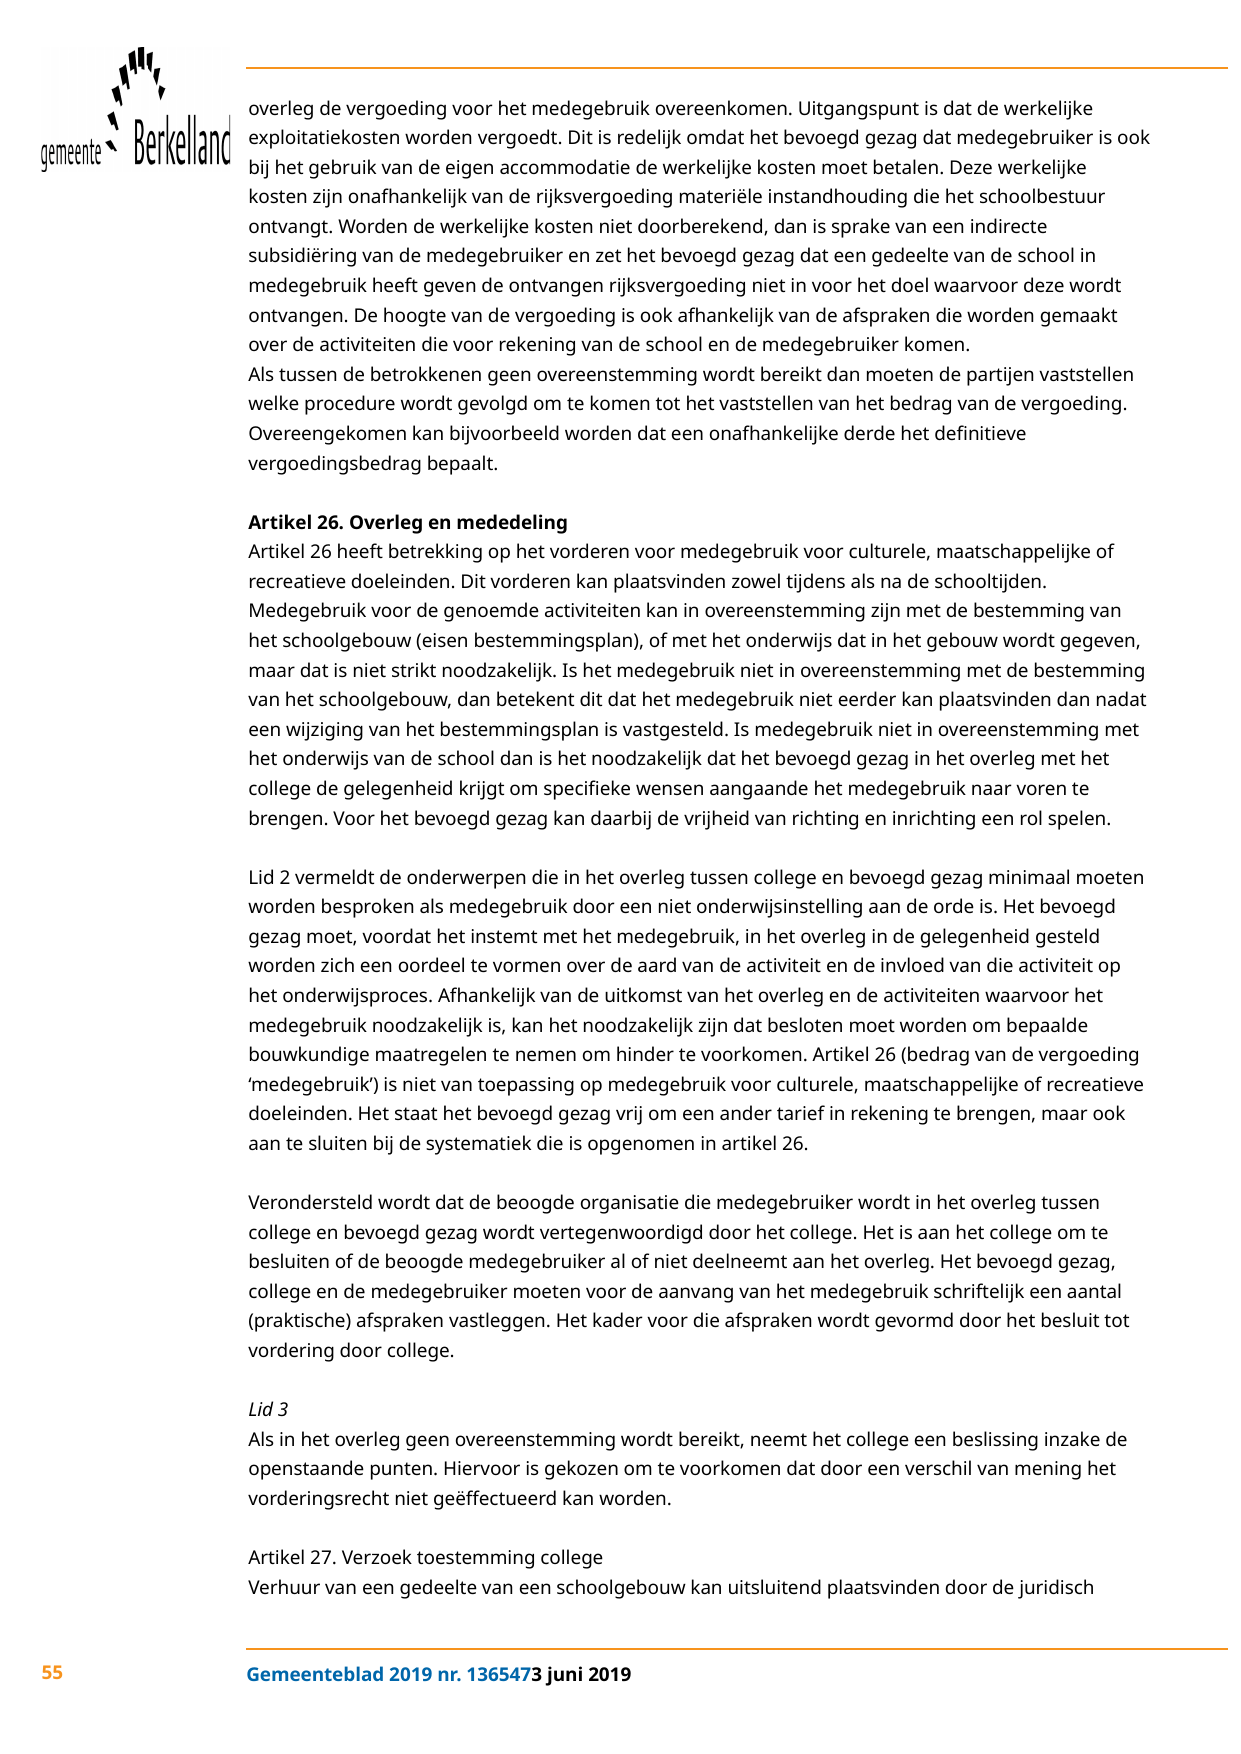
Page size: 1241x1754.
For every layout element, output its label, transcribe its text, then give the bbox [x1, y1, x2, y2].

text Verondersteld wordt dat de beoogde organisatie die medegebruiker wordt in het overleg tussen college en bevoegd gezag wordt vertegenwoordigd door het college. Het is aan het college om te besluiten of de beoogde medegebruiker al of niet deelneemt aan het overleg. Het bevoegd gezag, college en de medegebruiker moeten voor de aanvang van het medegebruik schriftelijk een aantal (praktische) afspraken vastleggen. Het kader voor die afspraken wordt gevormd door het besluit tot vordering door college. [248, 1189, 1152, 1363]
text Artikel 26. Overleg en mededeling [248, 509, 1152, 535]
text Artikel 26 heeft betrekking op het vorderen voor medegebruik voor culturele, maatschappelijke of recreatieve doeleinden. Dit vorderen kan plaatsvinden zowel tijdens als na de schooltijden. Medegebruik voor de genoemde activiteiten kan in overeenstemming zijn met de bestemming van het schoolgebouw (eisen bestemmingsplan), of met het onderwijs dat in het gebouw wordt gegeven, maar dat is niet strikt noodzakelijk. Is het medegebruik niet in overeenstemming met de bestemming van het schoolgebouw, dan betekent dit dat het medegebruik niet eerder kan plaatsvinden dan nadat een wijziging van het bestemmingsplan is vastgesteld. Is medegebruik niet in overeenstemming met het onderwijs van de school dan is het noodzakelijk dat het bevoegd gezag in het overleg met het college de gelegenheid krijgt om specifieke wensen aangaande het medegebruik naar voren te brengen. Voor het bevoegd gezag kan daarbij de vrijheid van richting en inrichting een rol spelen. [248, 538, 1152, 831]
picture [41, 47, 231, 172]
text Als tussen de betrokkenen geen overeenstemming wordt bereikt dan moeten de partijen vaststellen welke procedure wordt gevolgd om te komen tot het vaststellen van het bedrag van de vergoeding. Overeengekomen kan bijvoorbeeld worden dat een onafhankelijke derde het definitieve vergoedingsbedrag bepaalt. [248, 361, 1152, 476]
text Lid 2 vermeldt de onderwerpen die in het overleg tussen college en bevoegd gezag minimaal moeten worden besproken als medegebruik door een niet onderwijsinstelling aan de orde is. Het bevoegd gezag moet, voordat het instemt met het medegebruik, in het overleg in de gelegenheid gesteld worden zich een oordeel te vormen over de aard van de activiteit en de invloed van die activiteit op het onderwijsproces. Afhankelijk van de uitkomst van het overleg en de activiteiten waarvoor het medegebruik noodzakelijk is, kan het noodzakelijk zijn dat besloten moet worden om bepaalde bouwkundige maatregelen te nemen om hinder te voorkomen. Artikel 26 (bedrag van de vergoeding ‘medegebruik’) is niet van toepassing op medegebruik voor culturele, maatschappelijke of recreatieve doeleinden. Het staat het bevoegd gezag vrij om een ander tarief in rekening te brengen, maar ook aan te sluiten bij de systematiek die is opgenomen in artikel 26. [248, 864, 1152, 1156]
text Als in het overleg geen overeenstemming wordt bereikt, neemt het college een beslissing inzake de openstaande punten. Hiervoor is gekozen om te voorkomen dat door een verschil van mening het vorderingsrecht niet geëffectueerd kan worden. [248, 1426, 1152, 1511]
text Verhuur van een gedeelte van een schoolgebouw kan uitsluitend plaatsvinden door de juridisch [248, 1574, 1152, 1600]
text Lid 3 [248, 1396, 1152, 1422]
text Artikel 27. Verzoek toestemming college [248, 1544, 1152, 1570]
text overleg de vergoeding voor het medegebruik overeenkomen. Uitgangspunt is dat de werkelijke exploitatiekosten worden vergoedt. Dit is redelijk omdat het bevoegd gezag dat medegebruiker is ook bij het gebruik van de eigen accommodatie de werkelijke kosten moet betalen. Deze werkelijke kosten zijn onafhankelijk van de rijksvergoeding materiële instandhouding die het schoolbestuur ontvangt. Worden de werkelijke kosten niet doorberekend, dan is sprake van een indirecte subsidiëring van de medegebruiker en zet het bevoegd gezag dat een gedeelte van de school in medegebruik heeft geven de ontvangen rijksvergoeding niet in voor het doel waarvoor deze wordt ontvangen. De hoogte van de vergoeding is ook afhankelijk van de afspraken die worden gemaakt over de activiteiten die voor rekening van de school en de medegebruiker komen. [248, 95, 1152, 357]
